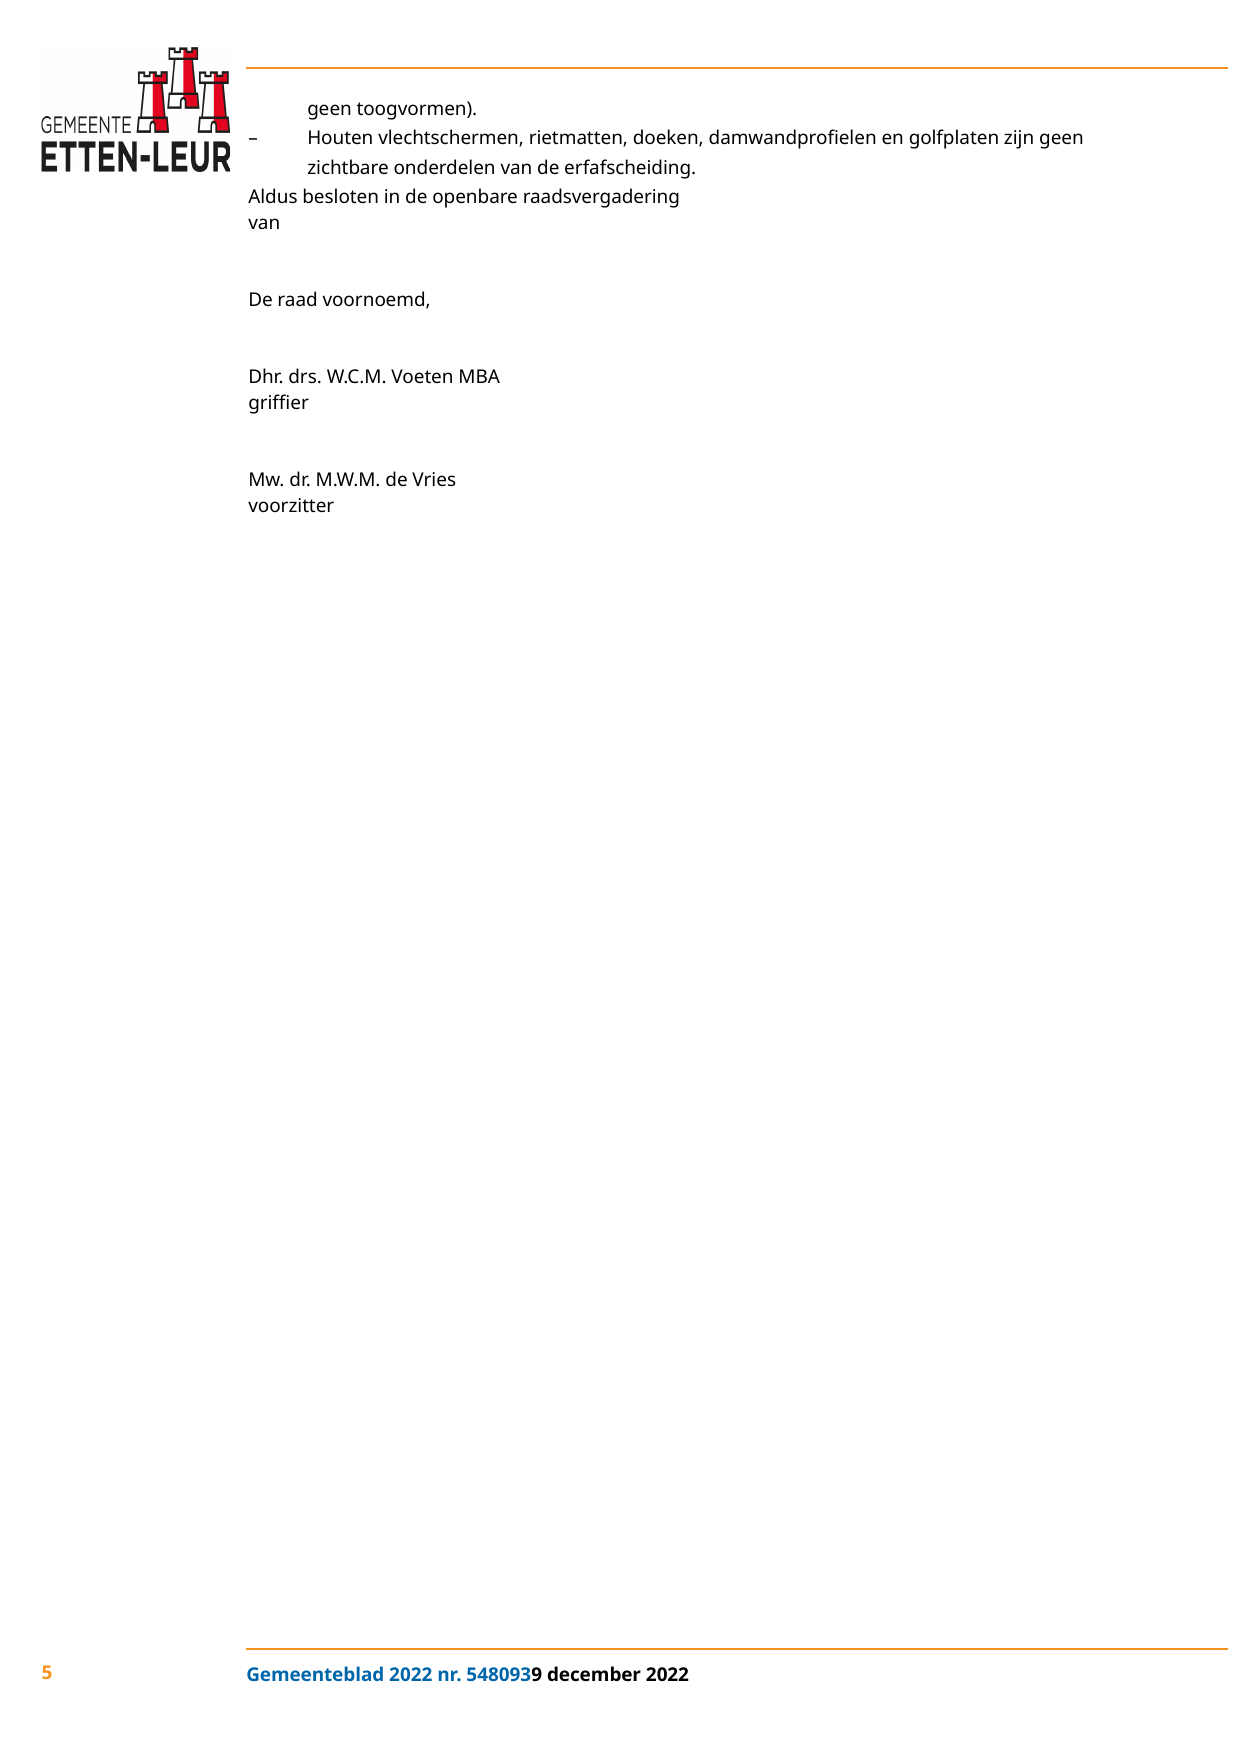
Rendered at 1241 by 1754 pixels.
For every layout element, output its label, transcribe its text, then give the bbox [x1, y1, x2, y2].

picture [41, 47, 231, 172]
text griffier [248, 389, 1152, 415]
text van [248, 209, 1152, 235]
text De raad voornoemd, [248, 286, 1152, 312]
list Houten vlechtschermen, rietmatten, doeken, damwandprofielen en golfplaten zijn geen zichtbare onderdelen van de erfafscheiding. [248, 124, 1152, 180]
text Mw. dr. M.W.M. de Vries [248, 467, 1152, 492]
list geen toogvormen). [248, 95, 1152, 121]
text voorzitter [248, 492, 1152, 518]
text Dhr. drs. W.C.M. Voeten MBA [248, 364, 1152, 389]
text Aldus besloten in de openbare raadsvergadering [248, 183, 1152, 209]
